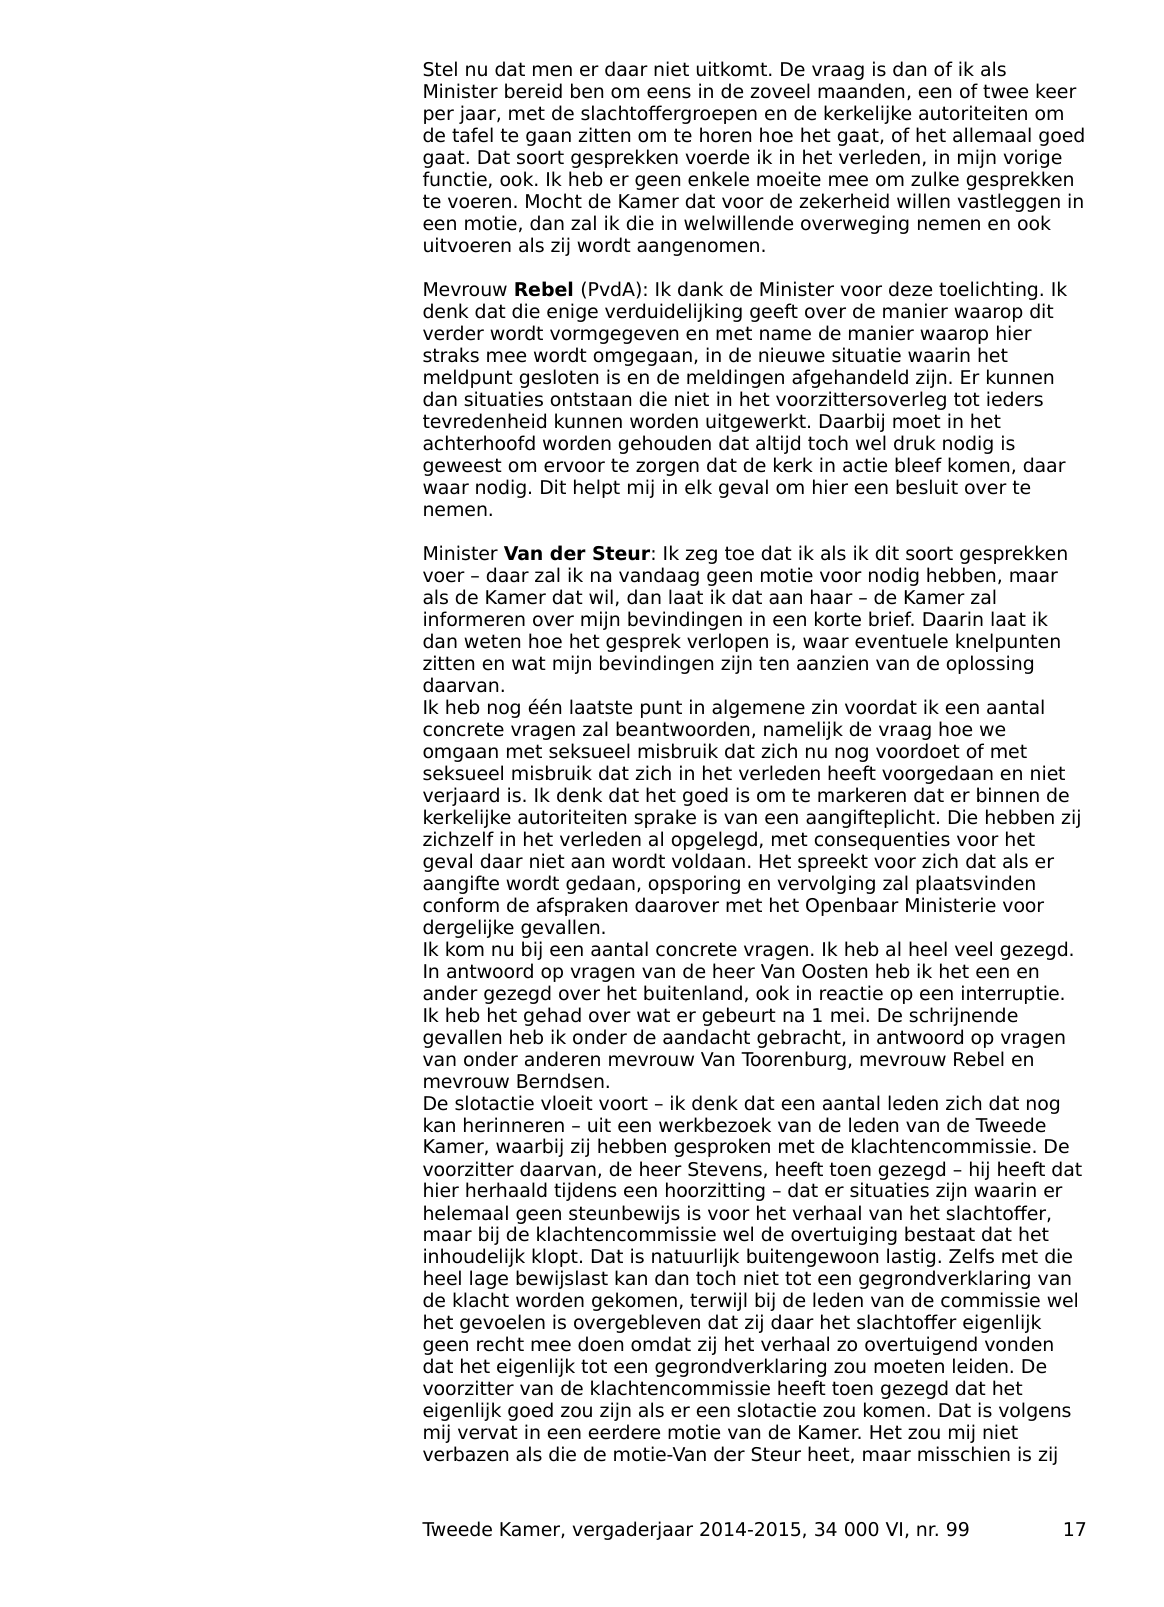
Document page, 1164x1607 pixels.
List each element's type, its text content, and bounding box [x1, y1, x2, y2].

text Mevrouw Rebel (PvdA): Ik dank de Minister voor deze toelichting. Ik denk dat die enige verduidelijking geeft over de manier waarop dit verder wordt vormgegeven en met name de manier waarop hier straks mee wordt omgegaan, in de nieuwe situatie waarin het meldpunt gesloten is en de meldingen afgehandeld zijn. Er kunnen dan situaties ontstaan die niet in het voorzittersoverleg tot ieders tevredenheid kunnen worden uitgewerkt. Daarbij moet in het achterhoofd worden gehouden dat altijd toch wel druk nodig is geweest om ervoor te zorgen dat de kerk in actie bleef komen, daar waar nodig. Dit helpt mij in elk geval om hier een besluit over te nemen. [422, 279, 1087, 521]
text Minister Van der Steur: Ik zeg toe dat ik als ik dit soort gesprekken voer – daar zal ik na vandaag geen motie voor nodig hebben, maar als de Kamer dat wil, dan laat ik dat aan haar – de Kamer zal informeren over mijn bevindingen in een korte brief. Daarin laat ik dan weten hoe het gesprek verlopen is, waar eventuele knelpunten zitten en wat mijn bevindingen zijn ten aanzien van de oplossing daarvan. [422, 543, 1087, 697]
text Stel nu dat men er daar niet uitkomt. De vraag is dan of ik als Minister bereid ben om eens in de zoveel maanden, een of twee keer per jaar, met de slachtoffergroepen en de kerkelijke autoriteiten om de tafel te gaan zitten om te horen hoe het gaat, of het allemaal goed gaat. Dat soort gesprekken voerde ik in het verleden, in mijn vorige functie, ook. Ik heb er geen enkele moeite mee om zulke gesprekken te voeren. Mocht de Kamer dat voor de zekerheid willen vastleggen in een motie, dan zal ik die in welwillende overweging nemen en ook uitvoeren als zij wordt aangenomen. [422, 59, 1087, 257]
text Ik kom nu bij een aantal concrete vragen. Ik heb al heel veel gezegd. In antwoord op vragen van de heer Van Oosten heb ik het een en ander gezegd over het buitenland, ook in reactie op een interruptie. Ik heb het gehad over wat er gebeurt na 1 mei. De schrijnende gevallen heb ik onder de aandacht gebracht, in antwoord op vragen van onder anderen mevrouw Van Toorenburg, mevrouw Rebel en mevrouw Berndsen. [422, 939, 1087, 1092]
text De slotactie vloeit voort – ik denk dat een aantal leden zich dat nog kan herinneren – uit een werkbezoek van de leden van de Tweede Kamer, waarbij zij hebben gesproken met de klachtencommissie. De voorzitter daarvan, de heer Stevens, heeft toen gezegd – hij heeft dat hier herhaald tijdens een hoorzitting – dat er situaties zijn waarin er helemaal geen steunbewijs is voor het verhaal van het slachtoffer, maar bij de klachtencommissie wel de overtuiging bestaat dat het inhoudelijk klopt. Dat is natuurlijk buitengewoon lastig. Zelfs met die heel lage bewijslast kan dan toch niet tot een gegrondverklaring van de klacht worden gekomen, terwijl bij de leden van de commissie wel het gevoelen is overgebleven dat zij daar het slachtoffer eigenlijk geen recht mee doen omdat zij het verhaal zo overtuigend vonden dat het eigenlijk tot een gegrondverklaring zou moeten leiden. De voorzitter van de klachtencommissie heeft toen gezegd dat het eigenlijk goed zou zijn als er een slotactie zou komen. Dat is volgens mij vervat in een eerdere motie van de Kamer. Het zou mij niet verbazen als die de motie-Van der Steur heet, maar misschien is zij [422, 1092, 1087, 1466]
text Ik heb nog één laatste punt in algemene zin voordat ik een aantal concrete vragen zal beantwoorden, namelijk de vraag hoe we omgaan met seksueel misbruik dat zich nu nog voordoet of met seksueel misbruik dat zich in het verleden heeft voorgedaan en niet verjaard is. Ik denk dat het goed is om te markeren dat er binnen de kerkelijke autoriteiten sprake is van een aangifteplicht. Die hebben zij zichzelf in het verleden al opgelegd, met consequenties voor het geval daar niet aan wordt voldaan. Het spreekt voor zich dat als er aangifte wordt gedaan, opsporing en vervolging zal plaatsvinden conform de afspraken daarover met het Openbaar Ministerie voor dergelijke gevallen. [422, 697, 1087, 939]
